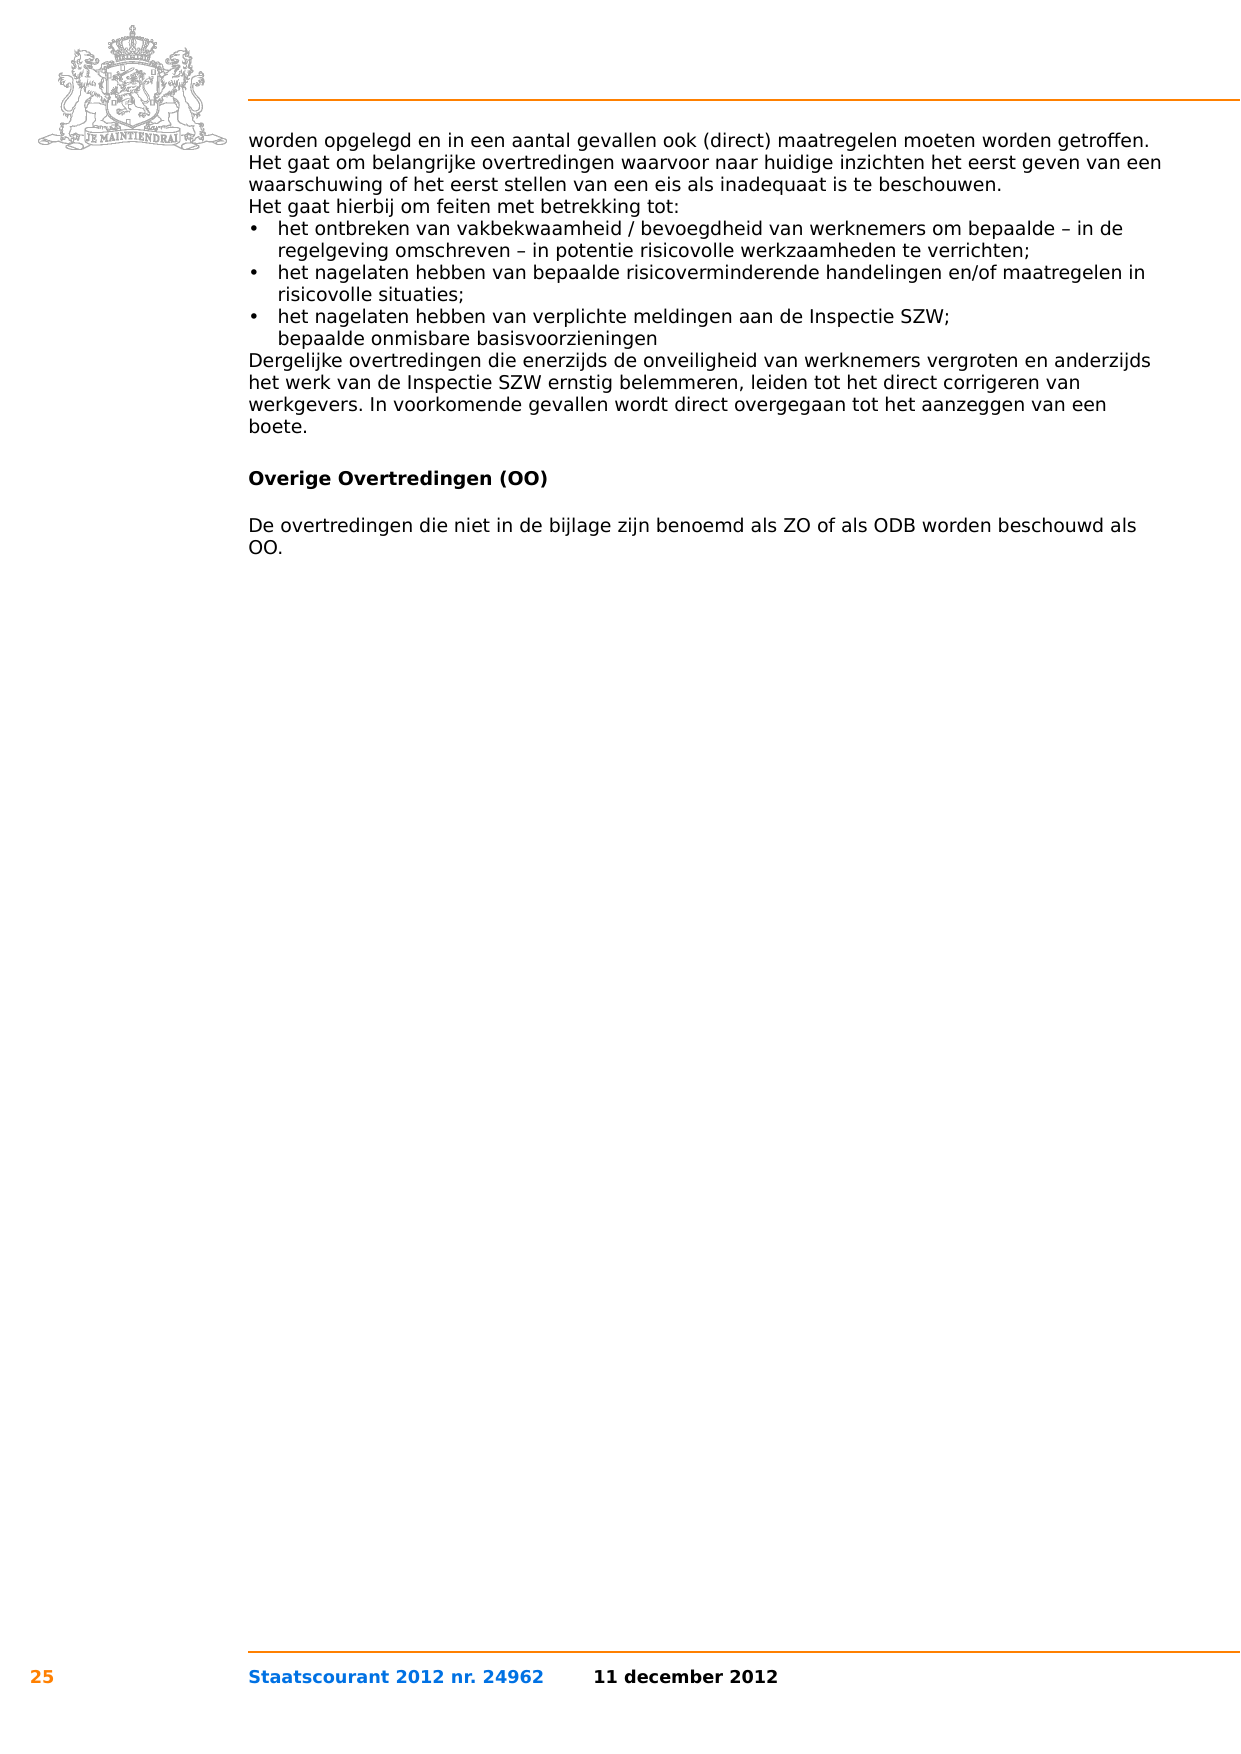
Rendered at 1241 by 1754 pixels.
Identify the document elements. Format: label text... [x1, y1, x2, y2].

text De overtredingen die niet in de bijlage zijn benoemd als ZO of als ODB worden beschouwd als OO. [248, 514, 1163, 558]
text • het ontbreken van vakbekwaamheid / bevoegdheid van werknemers om bepaalde – in de regelgeving omschreven – in potentie risicovolle werkzaamheden te verrichten; [248, 218, 1163, 262]
picture [38, 25, 227, 150]
text • het nagelaten hebben van verplichte meldingen aan de Inspectie SZW; [248, 306, 1163, 328]
text Dergelijke overtredingen die enerzijds de onveiligheid van werknemers vergroten en anderzijds het werk van de Inspectie SZW ernstig belemmeren, leiden tot het direct corrigeren van werkgevers. In voorkomende gevallen wordt direct overgegaan tot het aanzeggen van een boete. [248, 350, 1163, 438]
text Het gaat hierbij om feiten met betrekking tot: [248, 196, 1163, 218]
text worden opgelegd en in een aantal gevallen ook (direct) maatregelen moeten worden getroffen. Het gaat om belangrijke overtredingen waarvoor naar huidige inzichten het eerst geven van een waarschuwing of het eerst stellen van een eis als inadequaat is te beschouwen. [248, 130, 1163, 196]
text bepaalde onmisbare basisvoorzieningen [277, 328, 1163, 350]
subtitle Overige Overtredingen (OO) [248, 468, 1163, 489]
text • het nagelaten hebben van bepaalde risicoverminderende handelingen en/of maatregelen in risicovolle situaties; [248, 262, 1163, 306]
